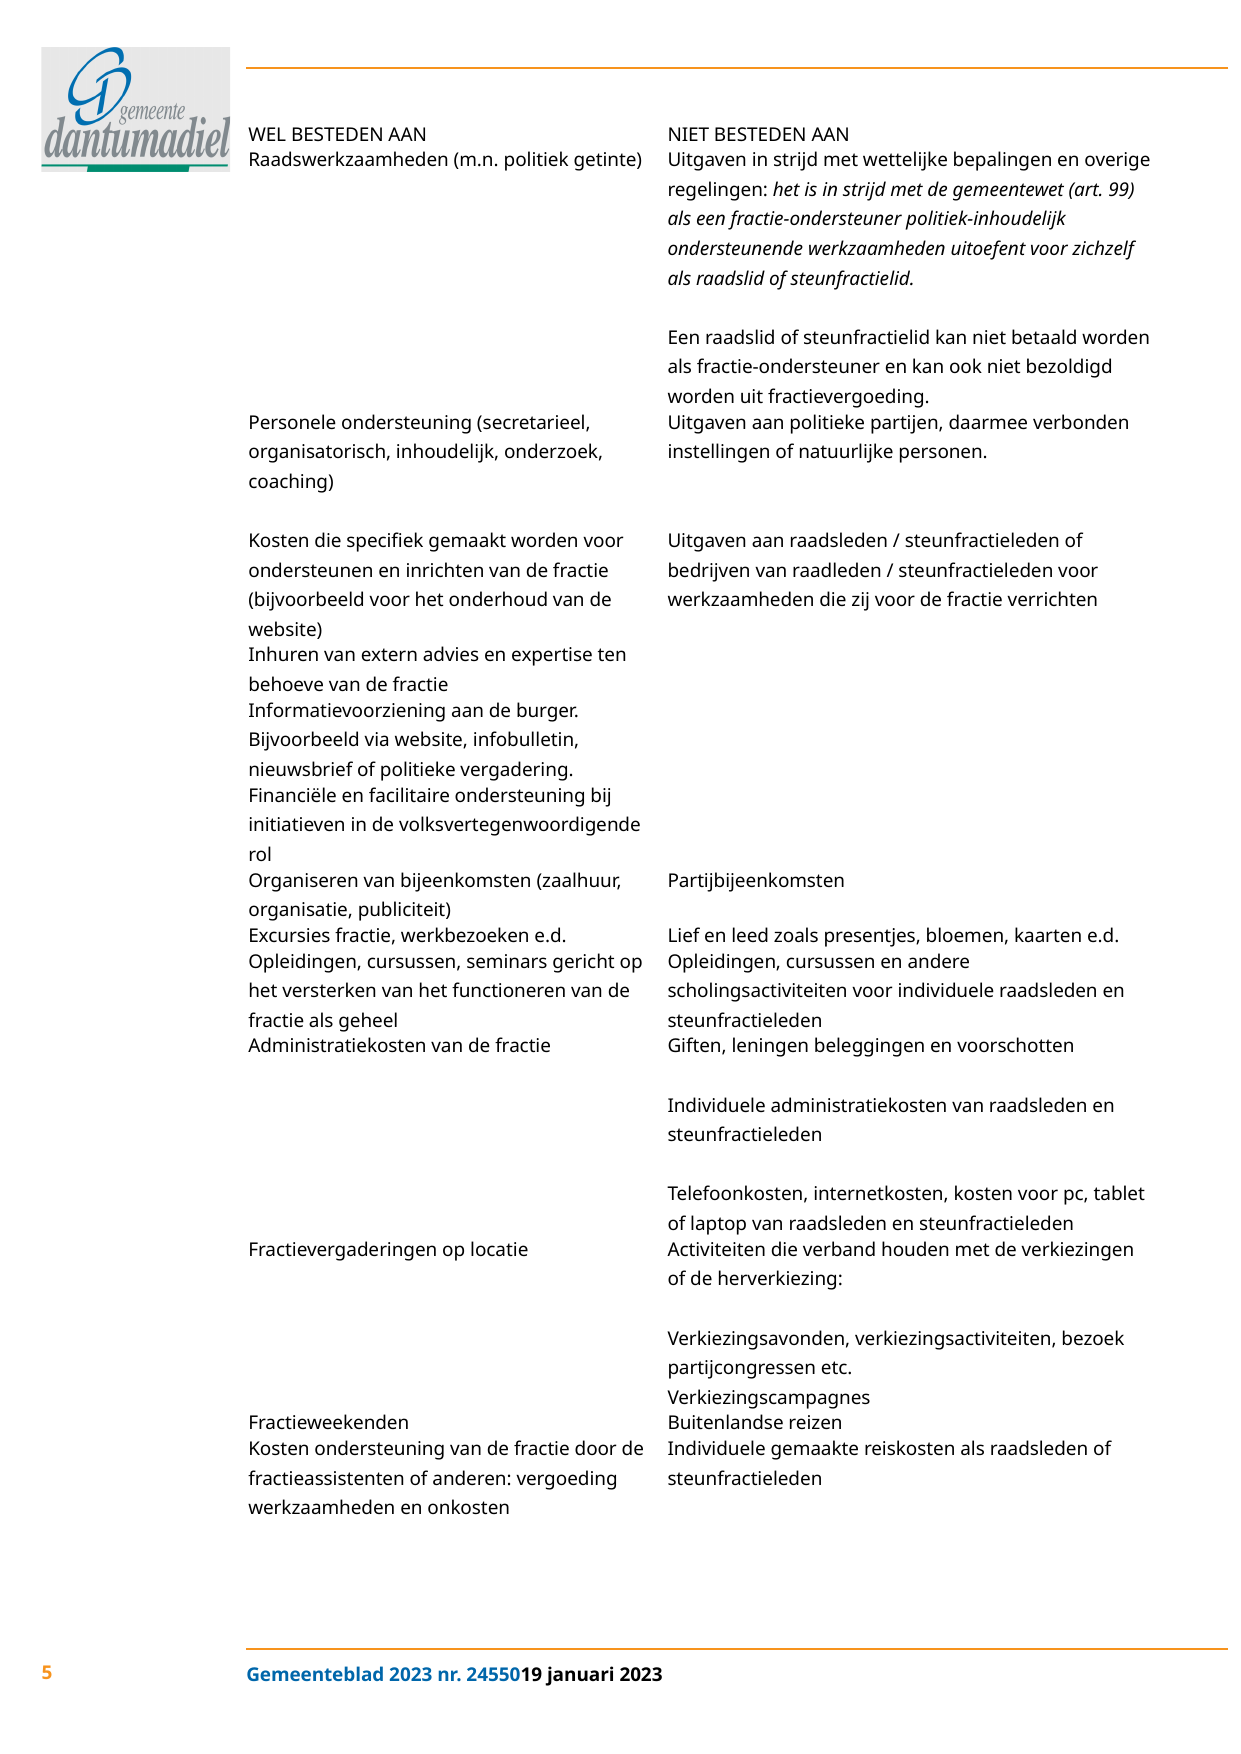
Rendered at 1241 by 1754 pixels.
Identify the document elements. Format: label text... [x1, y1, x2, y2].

table_cell Opleidingen, cursussen, seminars gericht op het versterken van het functioneren van de fractie als geheel [248, 948, 667, 1033]
table_cell Organiseren van bijeenkomsten (zaalhuur, organisatie, publiciteit) [248, 867, 667, 922]
picture [41, 47, 231, 172]
table_cell Fractievergaderingen op locatie [248, 1236, 667, 1409]
table_cell Kosten ondersteuning van de fractie door de fractieassistenten of anderen: vergoeding werkzaamheden en onkosten [248, 1435, 667, 1520]
table_cell Lief en leed zoals presentjes, bloemen, kaarten e.d. [667, 922, 1152, 948]
table_cell Fractieweekenden [248, 1410, 667, 1435]
table_cell Inhuren van extern advies en expertise ten behoeve van de fractie [248, 642, 667, 697]
table_cell Uitgaven in strijd met wettelijke bepalingen en overige regelingen: het is in strijd met de gemeentewet (art. 99) als een fractie-ondersteuner politiek-inhoudelijk ondersteunende werkzaamheden uitoefent voor zichzelf als raadslid of steunfractielid. Een raadslid of steunfractielid kan niet betaald worden als fractie-ondersteuner en kan ook niet bezoldigd worden uit fractievergoeding. [667, 146, 1152, 409]
table_cell Financiële en facilitaire ondersteuning bij initiatieven in de volksvertegenwoordigende rol [248, 782, 667, 867]
table_cell Giften, leningen beleggingen en voorschotten Individuele administratiekosten van raadsleden en steunfractieleden Telefoonkosten, internetkosten, kosten voor pc, tablet of laptop van raadsleden en steunfractieleden [667, 1033, 1152, 1236]
table_cell [667, 642, 1152, 697]
table_cell Uitgaven aan politieke partijen, daarmee verbonden instellingen of natuurlijke personen. Uitgaven aan raadsleden / steunfractieleden of bedrijven van raadleden / steunfractieleden voor werkzaamheden die zij voor de fractie verrichten [667, 409, 1152, 642]
table_header WEL BESTEDEN AAN [248, 121, 667, 146]
table_cell Excursies fractie, werkbezoeken e.d. [248, 922, 667, 948]
table_cell Partijbijeenkomsten [667, 867, 1152, 922]
table_cell Administratiekosten van de fractie [248, 1033, 667, 1236]
table_cell Opleidingen, cursussen en andere scholingsactiviteiten voor individuele raadsleden en steunfractieleden [667, 948, 1152, 1033]
table_cell Activiteiten die verband houden met de verkiezingen of de herverkiezing: Verkiezingsavonden, verkiezingsactiviteiten, bezoek partijcongressen etc. Verkiezingscampagnes [667, 1236, 1152, 1409]
table_cell Raadswerkzaamheden (m.n. politiek getinte) [248, 146, 667, 409]
table_cell Buitenlandse reizen [667, 1410, 1152, 1435]
table_cell Individuele gemaakte reiskosten als raadsleden of steunfractieleden [667, 1435, 1152, 1520]
table_cell [667, 697, 1152, 782]
table_header NIET BESTEDEN AAN [667, 121, 1152, 146]
table_cell Personele ondersteuning (secretarieel, organisatorisch, inhoudelijk, onderzoek, coaching) Kosten die specifiek gemaakt worden voor ondersteunen en inrichten van de fractie (bijvoorbeeld voor het onderhoud van de website) [248, 409, 667, 642]
table_cell [667, 782, 1152, 867]
table_cell Informatievoorziening aan de burger. Bijvoorbeeld via website, infobulletin, nieuwsbrief of politieke vergadering. [248, 697, 667, 782]
